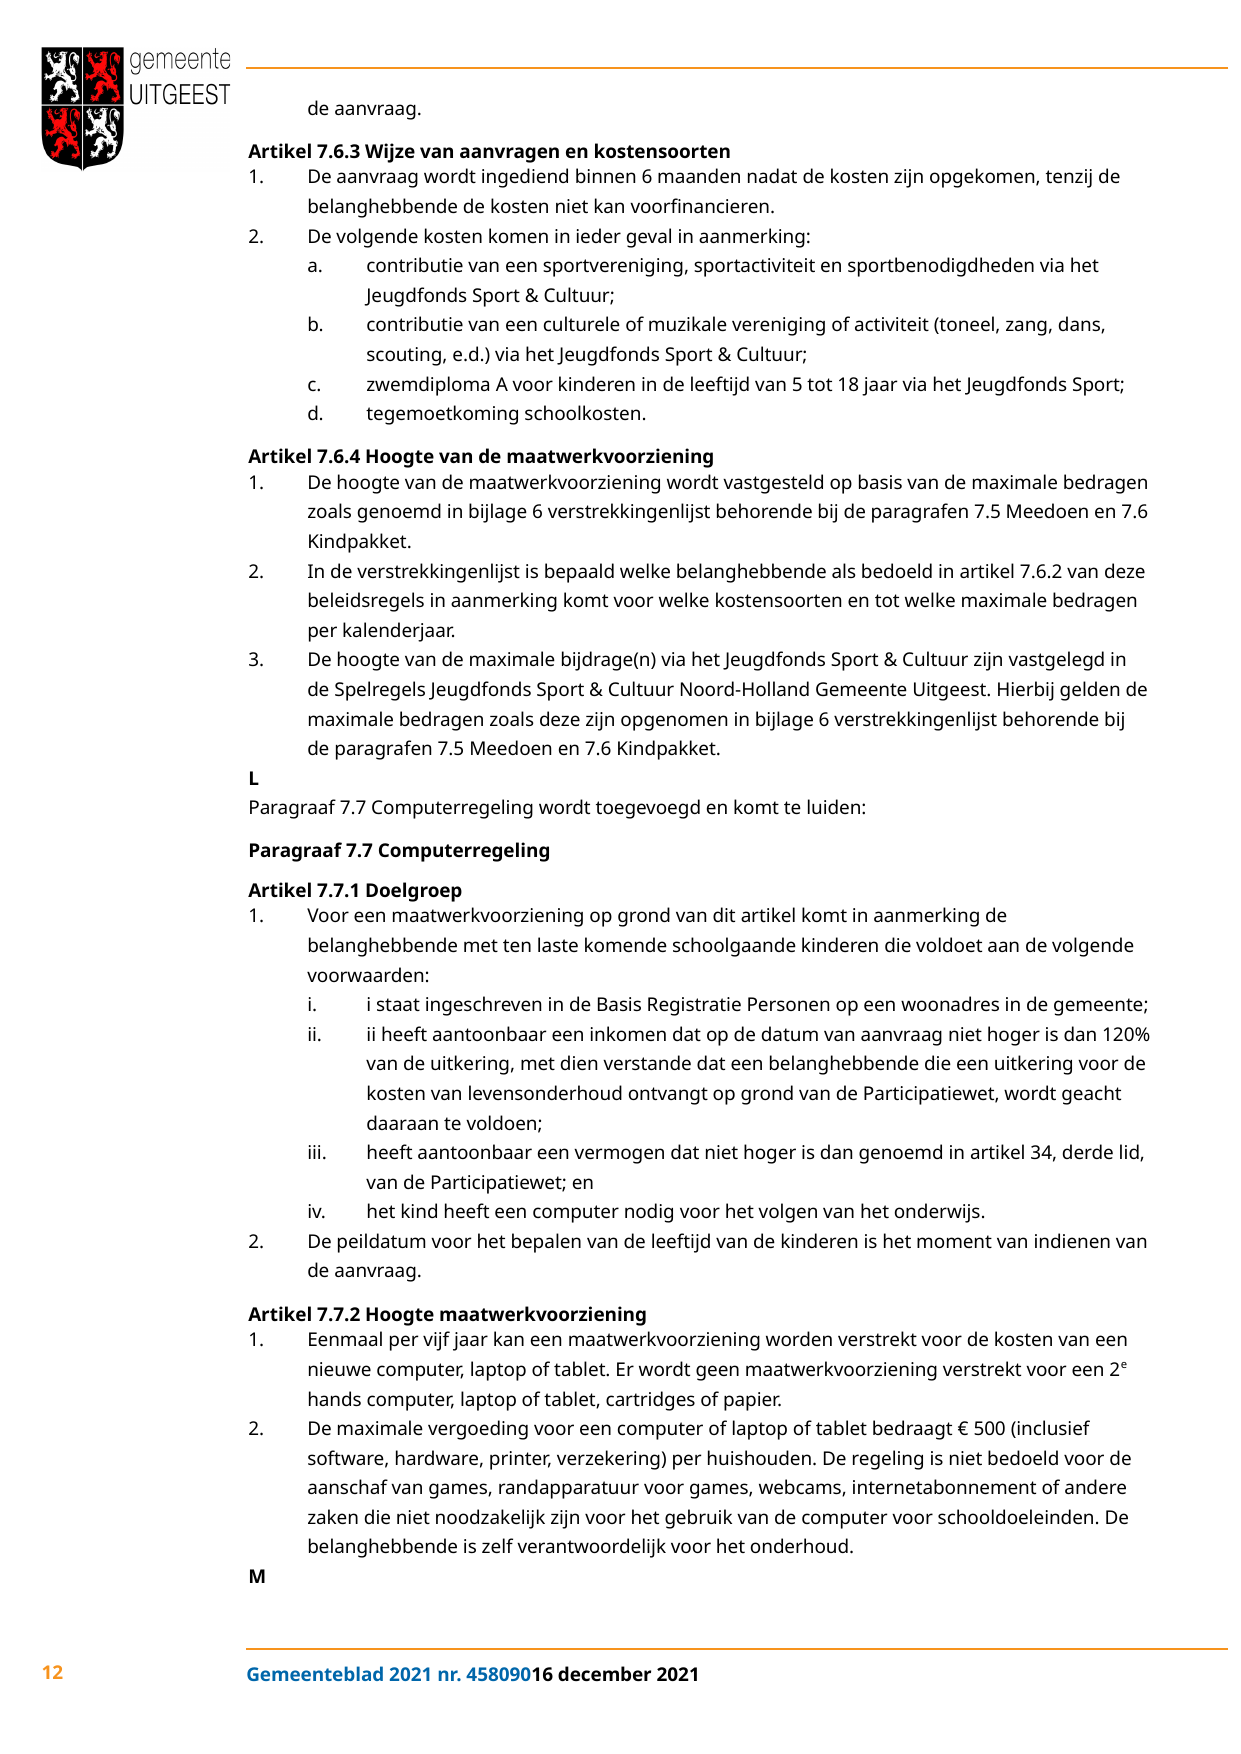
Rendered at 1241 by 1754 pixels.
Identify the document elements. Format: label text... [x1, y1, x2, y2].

text Artikel 7.7.1 Doelgroep [248, 877, 1152, 903]
list zwemdiploma A voor kinderen in de leeftijd van 5 tot 18 jaar via het Jeugdfonds Sport; [307, 371, 1152, 396]
list De aanvraag wordt ingediend binnen 6 maanden nadat de kosten zijn opgekomen, tenzij de belanghebbende de kosten niet kan voorfinancieren. [248, 164, 1152, 219]
list Voor een maatwerkvoorziening op grond van dit artikel komt in aanmerking de belanghebbende met ten laste komende schoolgaande kinderen die voldoet aan de volgende voorwaarden: [248, 903, 1152, 988]
list contributie van een culturele of muzikale vereniging of activiteit (toneel, zang, dans, scouting, e.d.) via het Jeugdfonds Sport & Cultuur; [307, 312, 1152, 367]
list ii heeft aantoonbaar een inkomen dat op de datum van aanvraag niet hoger is dan 120% van de uitkering, met dien verstande dat een belanghebbende die een uitkering voor de kosten van levensonderhoud ontvangt op grond van de Participatiewet, wordt geacht daaraan te voldoen; [307, 1021, 1152, 1136]
text L [248, 765, 1152, 791]
text Paragraaf 7.7 Computerregeling [248, 838, 1152, 863]
text Artikel 7.7.2 Hoogte maatwerkvoorziening [248, 1301, 1152, 1327]
list De maximale vergoeding voor een computer of laptop of tablet bedraagt € 500 (inclusief software, hardware, printer, verzekering) per huishouden. De regeling is niet bedoeld voor de aanschaf van games, randapparatuur voor games, webcams, internetabonnement of andere zaken die niet noodzakelijk zijn voor het gebruik van de computer voor schooldoeleinden. De belanghebbende is zelf verantwoordelijk voor het onderhoud. [248, 1415, 1152, 1559]
list heeft aantoonbaar een vermogen dat niet hoger is dan genoemd in artikel 34, derde lid, van de Participatiewet; en [307, 1139, 1152, 1195]
list Eenmaal per vijf jaar kan een maatwerkvoorziening worden verstrekt voor de kosten van een nieuwe computer, laptop of tablet. Er wordt geen maatwerkvoorziening verstrekt voor een 2e hands computer, laptop of tablet, cartridges of papier. [248, 1327, 1152, 1411]
text Artikel 7.6.3 Wijze van aanvragen en kostensoorten [248, 138, 1152, 164]
list het kind heeft een computer nodig voor het volgen van het onderwijs. [307, 1198, 1152, 1224]
picture [41, 47, 231, 172]
list De hoogte van de maatwerkvoorziening wordt vastgesteld op basis van de maximale bedragen zoals genoemd in bijlage 6 verstrekkingenlijst behorende bij de paragrafen 7.5 Meedoen en 7.6 Kindpakket. [248, 469, 1152, 554]
text Paragraaf 7.7 Computerregeling wordt toegevoegd en komt te luiden: [248, 794, 1152, 820]
text M [248, 1563, 1152, 1589]
list tegemoetkoming schoolkosten. [307, 400, 1152, 426]
list De volgende kosten komen in ieder geval in aanmerking: [248, 223, 1152, 248]
list de aanvraag. [248, 95, 1152, 121]
text Artikel 7.6.4 Hoogte van de maatwerkvoorziening [248, 443, 1152, 469]
list i staat ingeschreven in de Basis Registratie Personen op een woonadres in de gemeente; [307, 991, 1152, 1017]
list De peildatum voor het bepalen van de leeftijd van de kinderen is het moment van indienen van de aanvraag. [248, 1228, 1152, 1283]
list In de verstrekkingenlijst is bepaald welke belanghebbende als bedoeld in artikel 7.6.2 van deze beleidsregels in aanmerking komt voor welke kostensoorten en tot welke maximale bedragen per kalenderjaar. [248, 558, 1152, 643]
list De hoogte van de maximale bijdrage(n) via het Jeugdfonds Sport & Cultuur zijn vastgelegd in de Spelregels Jeugdfonds Sport & Cultuur Noord-Holland Gemeente Uitgeest. Hierbij gelden de maximale bedragen zoals deze zijn opgenomen in bijlage 6 verstrekkingenlijst behorende bij de paragrafen 7.5 Meedoen en 7.6 Kindpakket. [248, 647, 1152, 761]
list contributie van een sportvereniging, sportactiviteit en sportbenodigdheden via het Jeugdfonds Sport & Cultuur; [307, 252, 1152, 308]
